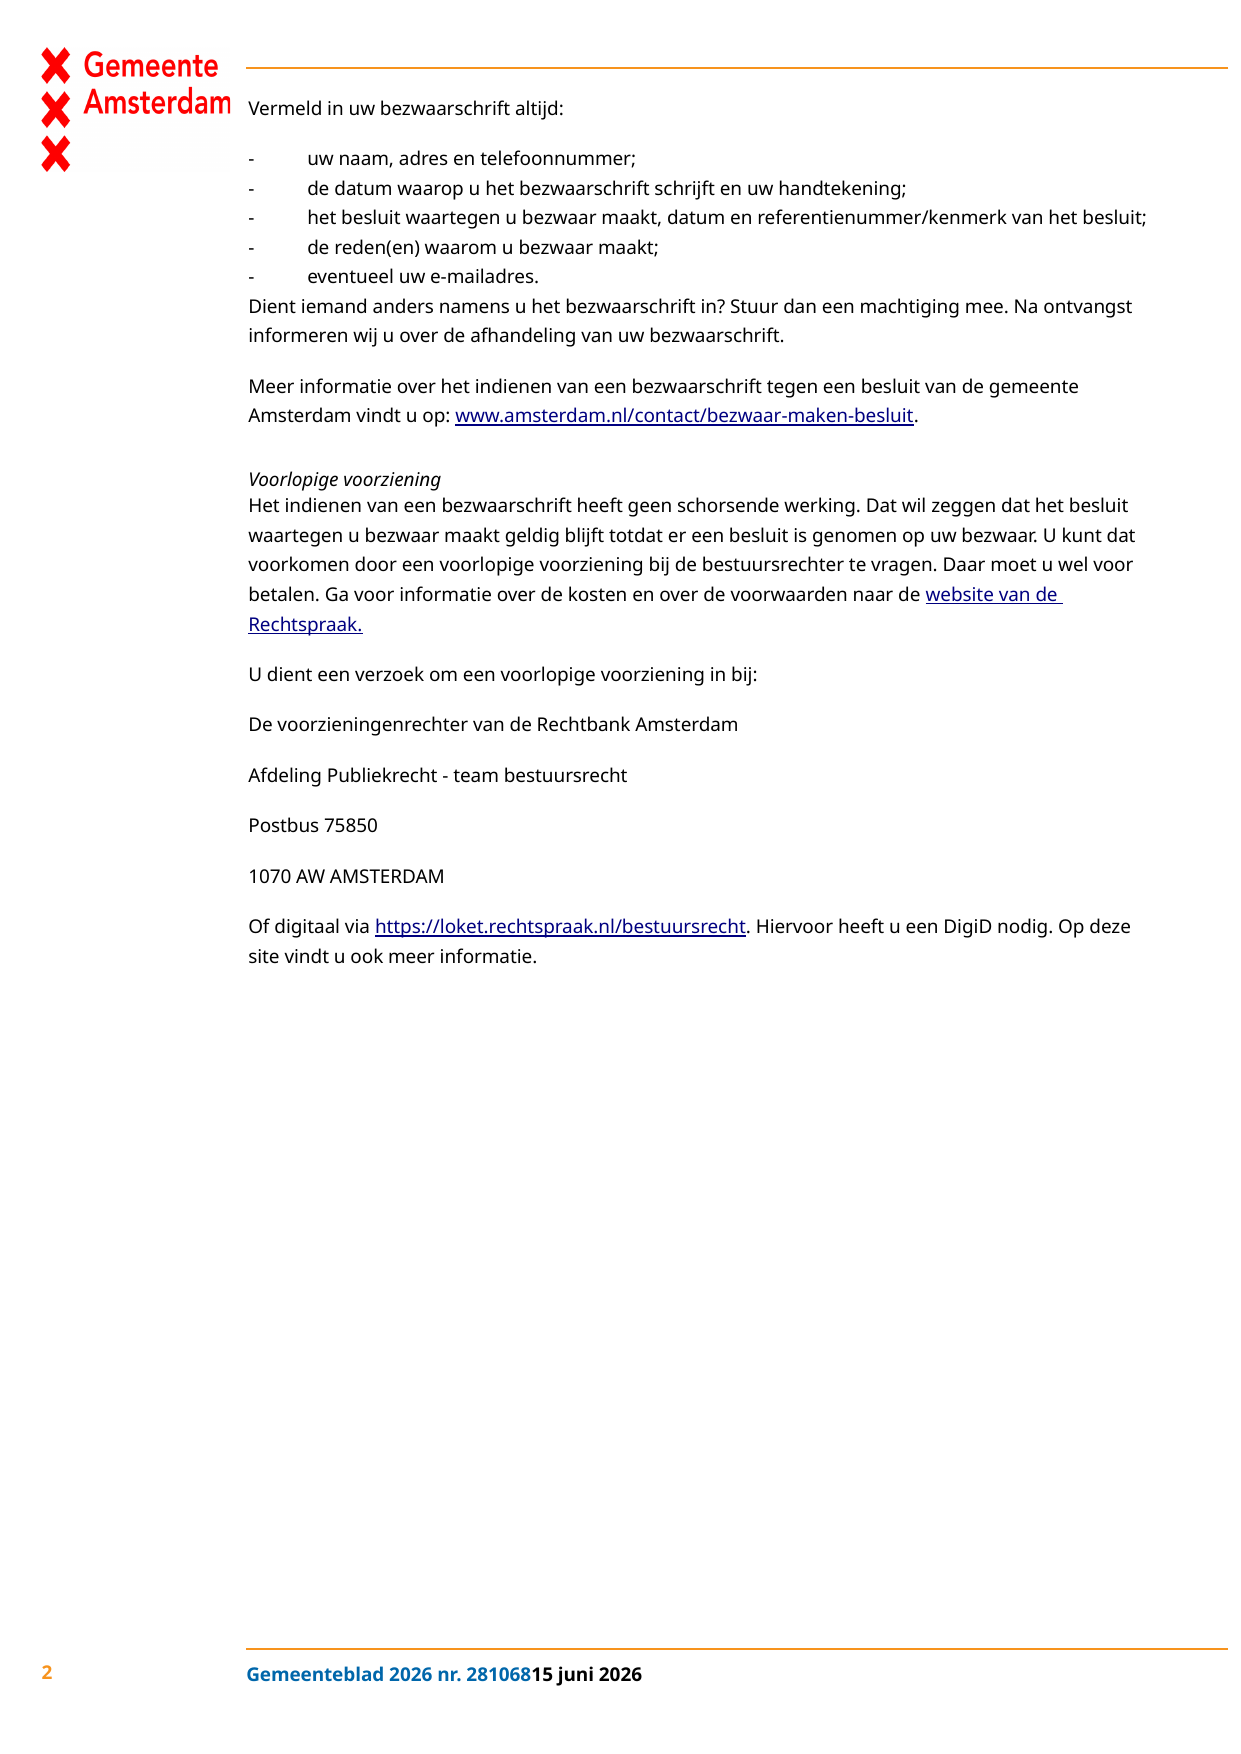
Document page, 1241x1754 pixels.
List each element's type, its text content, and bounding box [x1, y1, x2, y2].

text Postbus 75850 [248, 812, 1152, 838]
text 1070 AW AMSTERDAM [248, 863, 1152, 888]
list uw naam, adres en telefoonnummer; [248, 145, 1152, 171]
text De voorzieningenrechter van de Rechtbank Amsterdam [248, 712, 1152, 737]
text Voorlopige voorziening [248, 467, 1152, 492]
text Vermeld in uw bezwaarschrift altijd: [248, 95, 1152, 121]
text Of digitaal via https://loket.rechtspraak.nl/bestuursrecht. Hiervoor heeft u een DigiD nodig. Op deze site vindt u ook meer informatie. [248, 913, 1152, 968]
list de datum waarop u het bezwaarschrift schrijft en uw handtekening; [248, 175, 1152, 201]
text Afdeling Publiekrecht - team bestuursrecht [248, 762, 1152, 788]
list het besluit waartegen u bezwaar maakt, datum en referentienummer/kenmerk van het besluit; [248, 204, 1152, 230]
text Dient iemand anders namens u het bezwaarschrift in? Stuur dan een machtiging mee. Na ontvangst informeren wij u over de afhandeling van uw bezwaarschrift. [248, 293, 1152, 348]
list de reden(en) waarom u bezwaar maakt; [248, 234, 1152, 260]
text Het indienen van een bezwaarschrift heeft geen schorsende werking. Dat wil zeggen dat het besluit waartegen u bezwaar maakt geldig blijft totdat er een besluit is genomen op uw bezwaar. U kunt dat voorkomen door een voorlopige voorziening bij de bestuursrechter te vragen. Daar moet u wel voor betalen. Ga voor informatie over de kosten en over de voorwaarden naar de website van de Rechtspraak. [248, 492, 1152, 636]
list eventueel uw e-mailadres. [248, 263, 1152, 289]
picture [41, 47, 231, 172]
text U dient een verzoek om een voorlopige voorziening in bij: [248, 661, 1152, 687]
text Meer informatie over het indienen van een bezwaarschrift tegen een besluit van de gemeente Amsterdam vindt u op: www.amsterdam.nl/contact/bezwaar-maken-besluit. [248, 373, 1152, 428]
